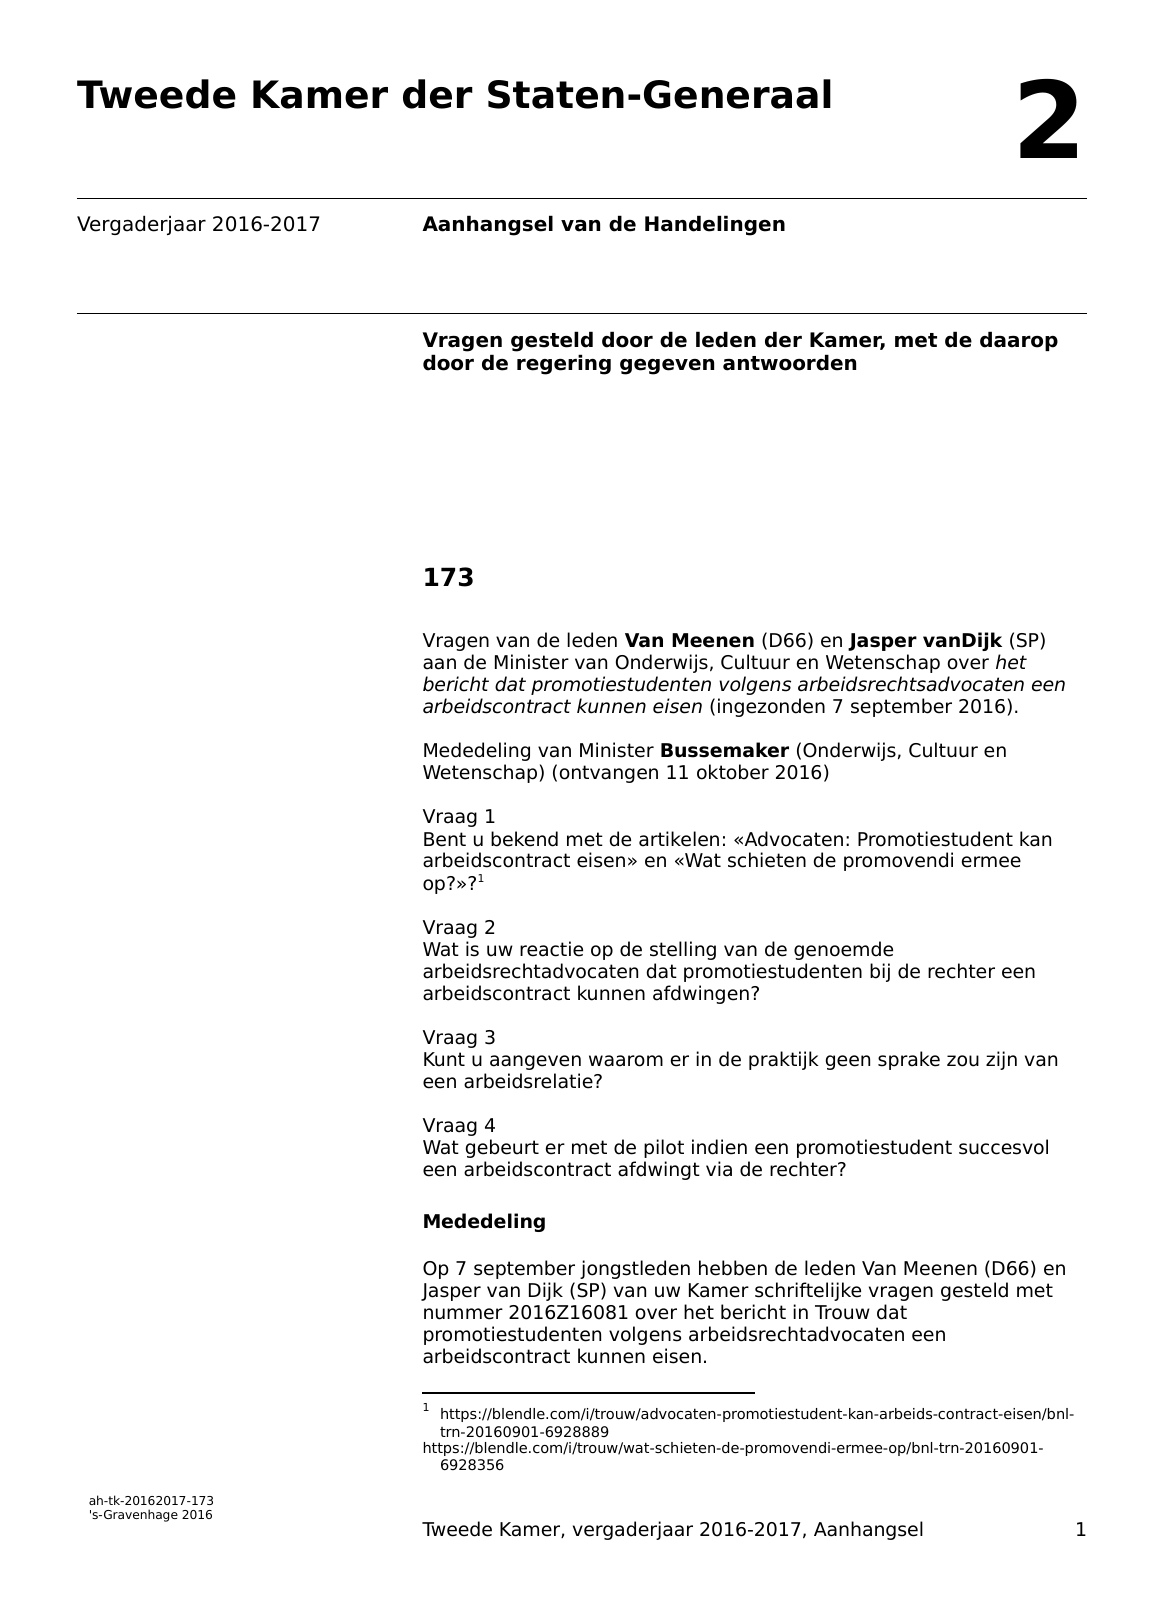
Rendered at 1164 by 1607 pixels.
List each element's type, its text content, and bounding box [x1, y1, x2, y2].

text Wat is uw reactie op de stelling van de genoemde arbeidsrechtadvocaten dat promotiestudenten bij de rechter een arbeidscontract kunnen afdwingen? [422, 938, 1087, 1004]
text Vraag 3 [422, 1027, 1087, 1049]
text Wat gebeurt er met de pilot indien een promotiestudent succesvol een arbeidscontract afdwingt via de rechter? [422, 1137, 1087, 1181]
text Bent u bekend met de artikelen: «Advocaten: Promotiestudent kan arbeidscontract eisen» en «Wat schieten de promovendi ermee op?»? [422, 828, 1087, 894]
text 's-Gravenhage 2016 [88, 1508, 323, 1522]
table_cell [77, 314, 422, 375]
text Kunt u aangeven waarom er in de praktijk geen sprake zou zijn van een arbeidsrelatie? [422, 1049, 1087, 1093]
text Vraag 4 [422, 1115, 1087, 1137]
table_header Tweede Kamer der Staten-Generaal [77, 59, 886, 198]
table_header 2 [886, 59, 1087, 198]
table_cell Vragen gesteld door de leden der Kamer, met de daarop door de regering gegeven antwoorden [422, 314, 1087, 375]
text Mededeling van Minister Bussemaker (Onderwijs, Cultuur en Wetenschap) (ontvangen 11 oktober 2016) [422, 740, 1087, 784]
text https://blendle.com/i/trouw/advocaten-promotiestudent-kan-arbeids-contract-eisen/bnl-trn-20160901-6928889 [422, 1402, 1087, 1441]
text 173 [422, 563, 1087, 592]
subtitle Mededeling [422, 1211, 1087, 1233]
text Vraag 2 [422, 917, 1087, 938]
text https://blendle.com/i/trouw/wat-schieten-de-promovendi-ermee-op/bnl-trn-20160901-6928356 [422, 1441, 1087, 1474]
table_cell Vergaderjaar 2016-2017 [77, 199, 422, 313]
text Op 7 september jongstleden hebben de leden Van Meenen (D66) en Jasper van Dijk (SP) van uw Kamer schriftelijke vragen gesteld met nummer 2016Z16081 over het bericht in Trouw dat promotiestudenten volgens arbeidsrechtadvocaten een arbeidscontract kunnen eisen. [422, 1258, 1087, 1368]
text ah-tk-20162017-173 [88, 1494, 323, 1508]
text Vraag 1 [422, 806, 1087, 828]
table_cell Aanhangsel van de Handelingen [422, 199, 1087, 313]
text Vragen van de leden Van Meenen (D66) en Jasper vanDijk (SP) aan de Minister van Onderwijs, Cultuur en Wetenschap over het bericht dat promotiestudenten volgens arbeidsrechtsadvocaten een arbeidscontract kunnen eisen (ingezonden 7 september 2016). [422, 630, 1087, 718]
